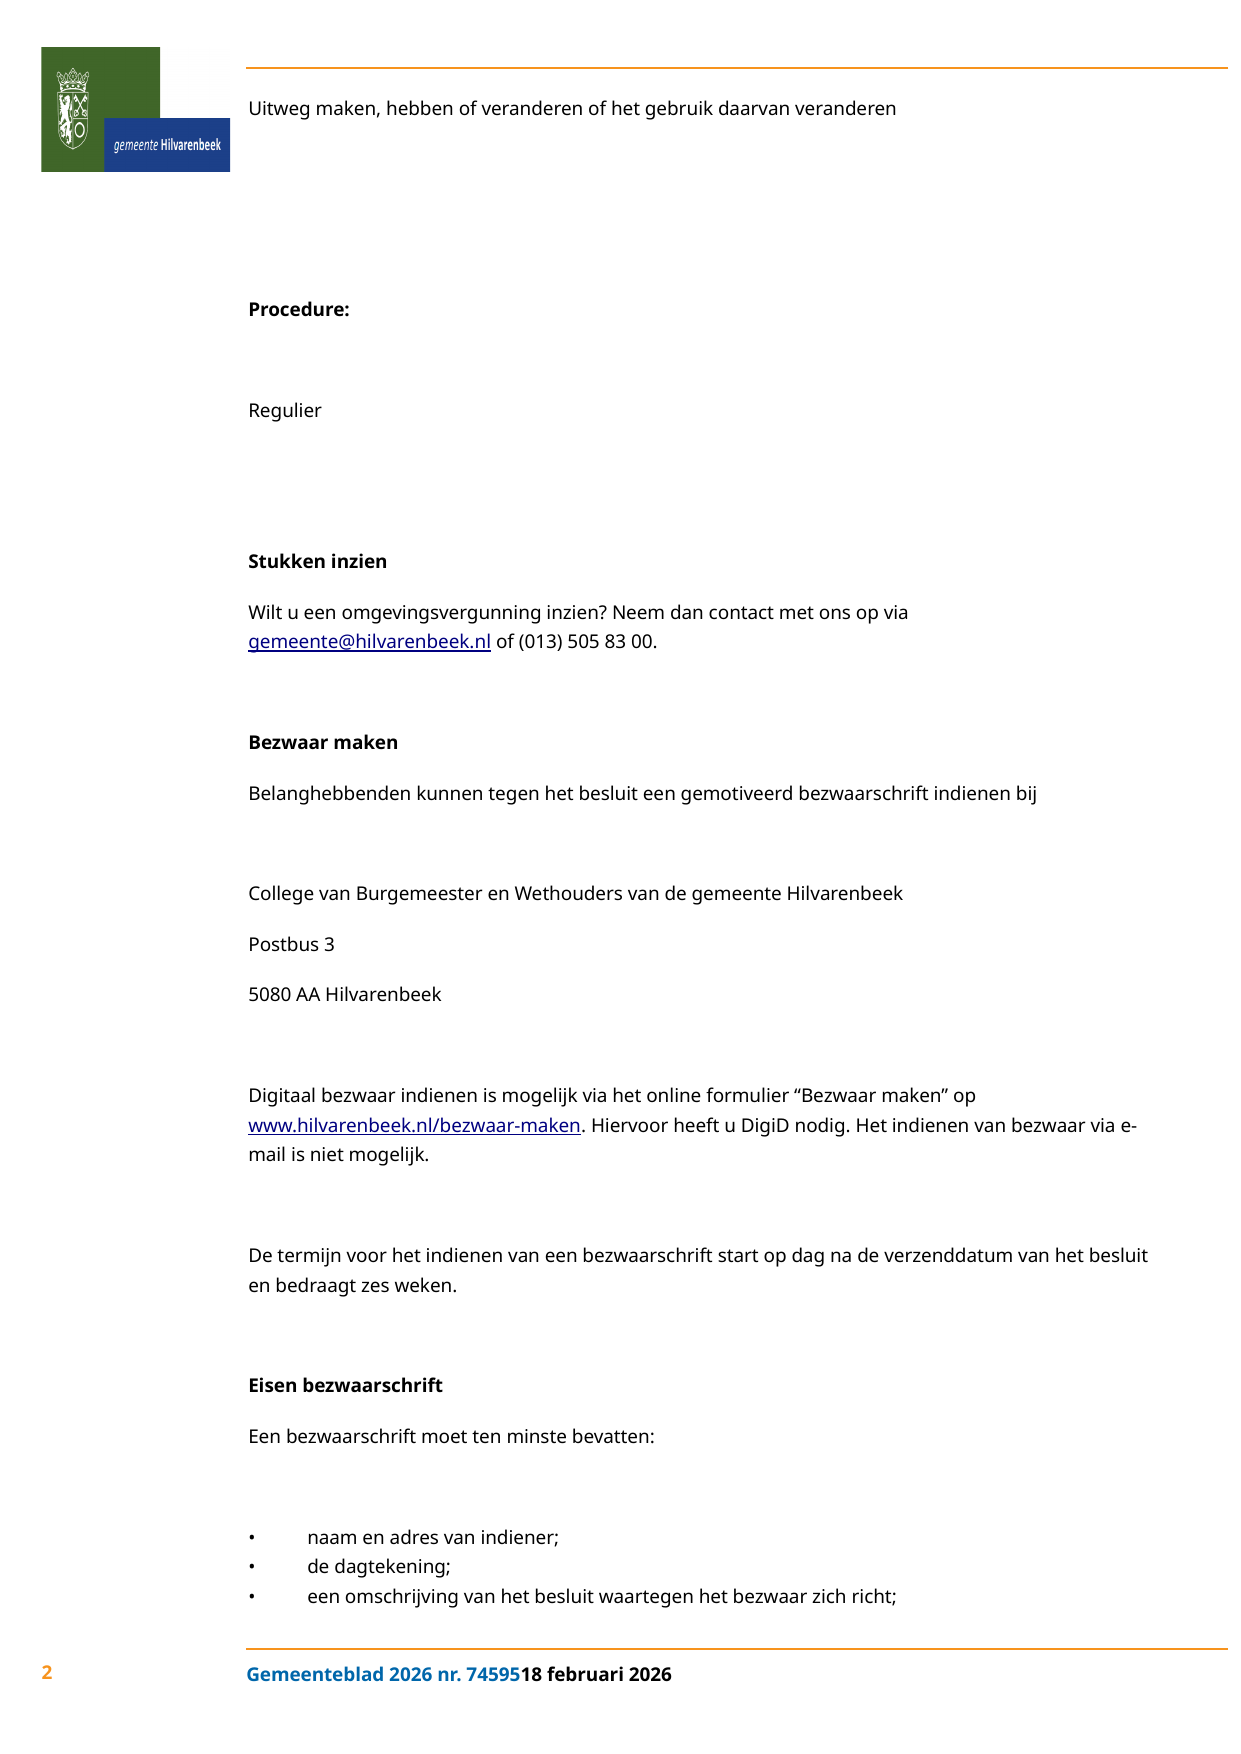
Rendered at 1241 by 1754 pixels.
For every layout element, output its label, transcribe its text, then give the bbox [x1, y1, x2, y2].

text 5080 AA Hilvarenbeek [248, 981, 1152, 1007]
text Bezwaar maken [248, 729, 1152, 755]
list een omschrijving van het besluit waartegen het bezwaar zich richt; [248, 1583, 1152, 1609]
text Regulier [248, 397, 1152, 423]
text Belanghebbenden kunnen tegen het besluit een gemotiveerd bezwaarschrift indienen bij [248, 780, 1152, 806]
text Een bezwaarschrift moet ten minste bevatten: [248, 1423, 1152, 1449]
list de dagtekening; [248, 1553, 1152, 1579]
text Stukken inzien [248, 548, 1152, 574]
list naam en adres van indiener; [248, 1524, 1152, 1550]
text Procedure: [248, 296, 1152, 322]
picture [41, 47, 231, 172]
text Wilt u een omgevingsvergunning inzien? Neem dan contact met ons op via gemeente@hilvarenbeek.nl of (013) 505 83 00. [248, 599, 1152, 654]
text Digitaal bezwaar indienen is mogelijk via het online formulier “Bezwaar maken” op www.hilvarenbeek.nl/bezwaar-maken. Hiervoor heeft u DigiD nodig. Het indienen van bezwaar via e-mail is niet mogelijk. [248, 1082, 1152, 1167]
text College van Burgemeester en Wethouders van de gemeente Hilvarenbeek [248, 881, 1152, 906]
text Eisen bezwaarschrift [248, 1373, 1152, 1398]
text Uitweg maken, hebben of veranderen of het gebruik daarvan veranderen [248, 95, 1152, 121]
text De termijn voor het indienen van een bezwaarschrift start op dag na de verzenddatum van het besluit en bedraagt zes weken. [248, 1242, 1152, 1298]
text Postbus 3 [248, 931, 1152, 957]
